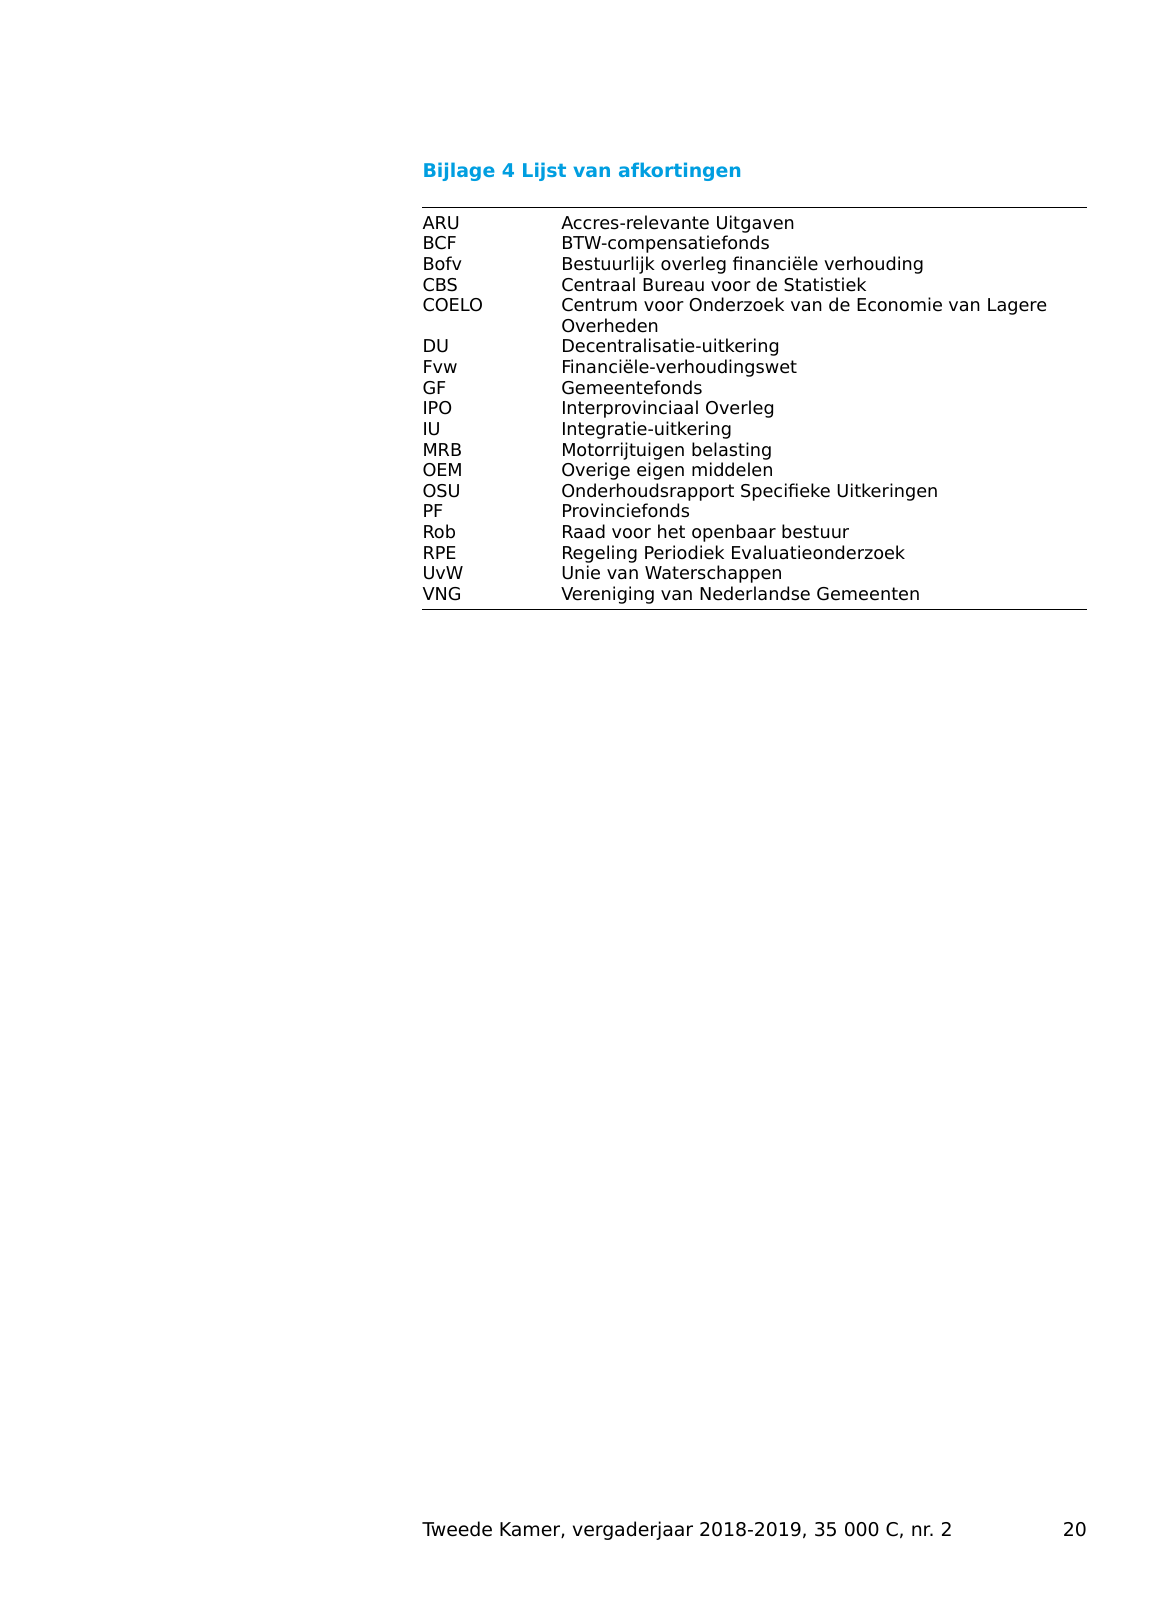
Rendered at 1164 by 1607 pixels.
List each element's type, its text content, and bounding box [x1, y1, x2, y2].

table_cell Provinciefonds [555, 501, 1087, 522]
table_cell Motorrijtuigen belasting [555, 440, 1087, 460]
table_cell CBS [422, 275, 555, 295]
table_cell Rob [422, 522, 555, 543]
table_cell Centrum voor Onderzoek van de Economie van Lagere Overheden [555, 295, 1087, 336]
table_cell Bestuurlijk overleg financiële verhouding [555, 254, 1087, 274]
table_cell Overige eigen middelen [555, 460, 1087, 481]
table_cell Financiële-verhoudingswet [555, 357, 1087, 378]
table_cell Interprovinciaal Overleg [555, 398, 1087, 419]
table_cell PF [422, 501, 555, 522]
table_cell OSU [422, 481, 555, 501]
table_cell Decentralisatie-uitkering [555, 336, 1087, 357]
table_cell DU [422, 336, 555, 357]
table_cell OEM [422, 460, 555, 481]
table_cell Onderhoudsrapport Specifieke Uitkeringen [555, 481, 1087, 501]
subtitle Bijlage 4 Lijst van afkortingen [422, 160, 1087, 182]
table_cell Gemeentefonds [555, 378, 1087, 398]
table_cell Unie van Waterschappen [555, 563, 1087, 584]
table_cell IU [422, 419, 555, 439]
table_cell RPE [422, 543, 555, 563]
table_cell Integratie-uitkering [555, 419, 1087, 439]
table_cell GF [422, 378, 555, 398]
table_cell IPO [422, 398, 555, 419]
table_header Accres-relevante Uitgaven [555, 208, 1087, 233]
table_header ARU [422, 208, 555, 233]
table_cell BTW-compensatiefonds [555, 233, 1087, 254]
table_cell Regeling Periodiek Evaluatieonderzoek [555, 543, 1087, 563]
table_cell UvW [422, 563, 555, 584]
table_cell BCF [422, 233, 555, 254]
table_cell Raad voor het openbaar bestuur [555, 522, 1087, 543]
table_cell Vereniging van Nederlandse Gemeenten [555, 584, 1087, 609]
table_cell Fvw [422, 357, 555, 378]
table_cell Bofv [422, 254, 555, 274]
table_cell Centraal Bureau voor de Statistiek [555, 275, 1087, 295]
table_cell VNG [422, 584, 555, 609]
table_cell COELO [422, 295, 555, 336]
table_cell MRB [422, 440, 555, 460]
